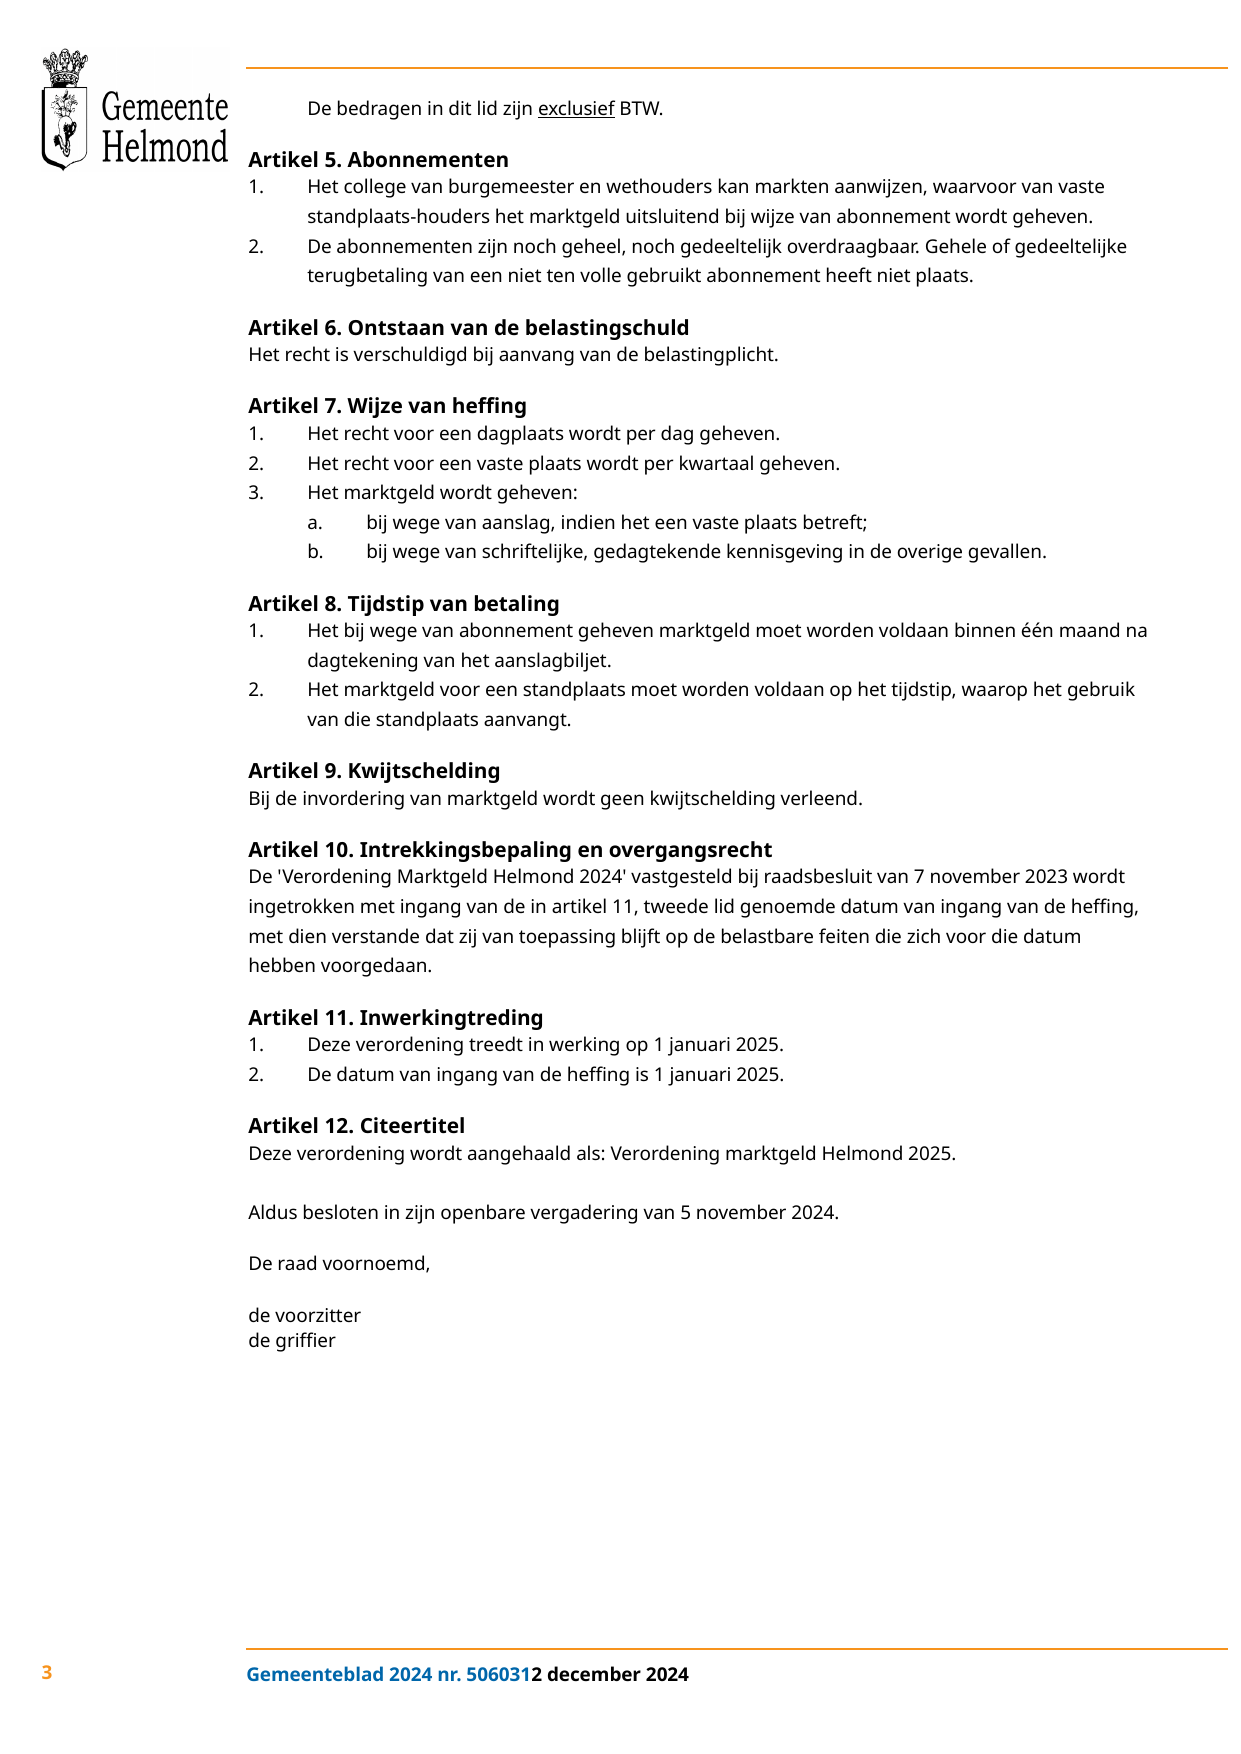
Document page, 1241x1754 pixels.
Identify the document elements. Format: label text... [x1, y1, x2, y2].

list Deze verordening treedt in werking op 1 januari 2025. [248, 1031, 1152, 1057]
list Het marktgeld wordt geheven: [248, 479, 1152, 505]
text de voorzitter [248, 1302, 1152, 1328]
text Artikel 9. Kwijtschelding [248, 756, 1152, 785]
list De bedragen in dit lid zijn exclusief BTW. [248, 95, 1152, 121]
text Artikel 7. Wijze van heffing [248, 392, 1152, 420]
list Het recht voor een dagplaats wordt per dag geheven. [248, 420, 1152, 446]
text de griffier [248, 1328, 1152, 1353]
text Artikel 11. Inwerkingtreding [248, 1003, 1152, 1031]
text De raad voornoemd, [248, 1250, 1152, 1276]
text Artikel 12. Citeertitel [248, 1111, 1152, 1140]
text Artikel 10. Intrekkingsbepaling en overgangsrecht [248, 835, 1152, 864]
text Artikel 8. Tijdstip van betaling [248, 589, 1152, 617]
text De 'Verordening Marktgeld Helmond 2024' vastgesteld bij raadsbesluit van 7 november 2023 wordt ingetrokken met ingang van de in artikel 11, tweede lid genoemde datum van ingang van de heffing, met dien verstande dat zij van toepassing blijft op de belastbare feiten die zich voor die datum hebben voorgedaan. [248, 864, 1152, 978]
list bij wege van schriftelijke, gedagtekende kennisgeving in de overige gevallen. [307, 538, 1152, 564]
text Artikel 6. Ontstaan van de belastingschuld [248, 313, 1152, 341]
text Bij de invordering van marktgeld wordt geen kwijtschelding verleend. [248, 785, 1152, 811]
list Het marktgeld voor een standplaats moet worden voldaan op het tijdstip, waarop het gebruik van die standplaats aanvangt. [248, 676, 1152, 732]
list Het recht voor een vaste plaats wordt per kwartaal geheven. [248, 450, 1152, 475]
text Deze verordening wordt aangehaald als: Verordening marktgeld Helmond 2025. [248, 1140, 1152, 1166]
text Artikel 5. Abonnementen [248, 145, 1152, 174]
picture [41, 47, 231, 172]
list Het college van burgemeester en wethouders kan markten aanwijzen, waarvoor van vaste standplaats-houders het marktgeld uitsluitend bij wijze van abonnement wordt geheven. [248, 174, 1152, 229]
text Het recht is verschuldigd bij aanvang van de belastingplicht. [248, 341, 1152, 367]
list De datum van ingang van de heffing is 1 januari 2025. [248, 1061, 1152, 1087]
list De abonnementen zijn noch geheel, noch gedeeltelijk overdraagbaar. Gehele of gedeeltelijke terugbetaling van een niet ten volle gebruikt abonnement heeft niet plaats. [248, 233, 1152, 288]
list bij wege van aanslag, indien het een vaste plaats betreft; [307, 509, 1152, 534]
list Het bij wege van abonnement geheven marktgeld moet worden voldaan binnen één maand na dagtekening van het aanslagbiljet. [248, 617, 1152, 673]
text Aldus besloten in zijn openbare vergadering van 5 november 2024. [248, 1199, 1152, 1225]
